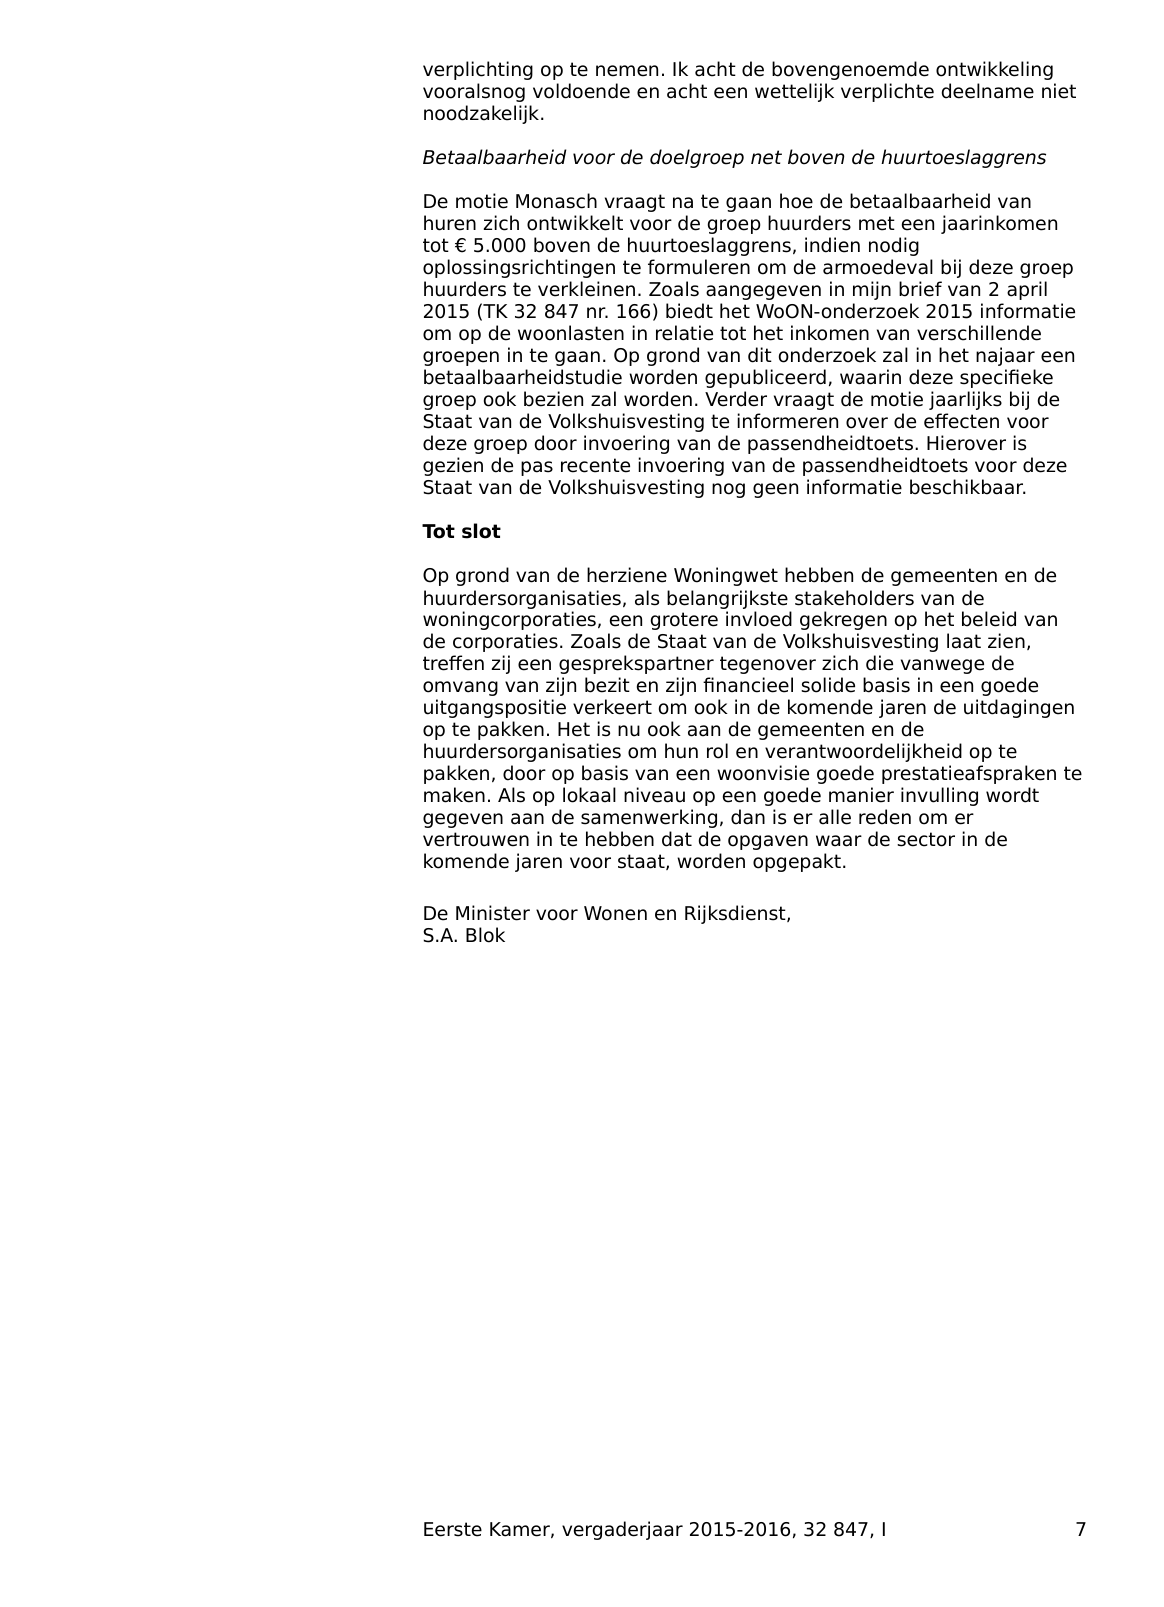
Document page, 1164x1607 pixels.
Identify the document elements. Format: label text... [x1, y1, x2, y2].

text De motie Monasch vraagt na te gaan hoe de betaalbaarheid van huren zich ontwikkelt voor de groep huurders met een jaarinkomen tot € 5.000 boven de huurtoeslaggrens, indien nodig oplossingsrichtingen te formuleren om de armoedeval bij deze groep huurders te verkleinen. Zoals aangegeven in mijn brief van 2 april 2015 (TK 32 847 nr. 166) biedt het WoON-onderzoek 2015 informatie om op de woonlasten in relatie tot het inkomen van verschillende groepen in te gaan. Op grond van dit onderzoek zal in het najaar een betaalbaarheidstudie worden gepubliceerd, waarin deze specifieke groep ook bezien zal worden. Verder vraagt de motie jaarlijks bij de Staat van de Volkshuisvesting te informeren over de effecten voor deze groep door invoering van de passendheidtoets. Hierover is gezien de pas recente invoering van de passendheidtoets voor deze Staat van de Volkshuisvesting nog geen informatie beschikbaar. [422, 191, 1087, 499]
text De Minister voor Wonen en Rijksdienst, S.A. Blok [422, 903, 1087, 947]
subtitle Betaalbaarheid voor de doelgroep net boven de huurtoeslaggrens [422, 147, 1087, 169]
text verplichting op te nemen. Ik acht de bovengenoemde ontwikkeling vooralsnog voldoende en acht een wettelijk verplichte deelname niet noodzakelijk. [422, 59, 1087, 125]
text Op grond van de herziene Woningwet hebben de gemeenten en de huurdersorganisaties, als belangrijkste stakeholders van de woningcorporaties, een grotere invloed gekregen op het beleid van de corporaties. Zoals de Staat van de Volkshuisvesting laat zien, treffen zij een gesprekspartner tegenover zich die vanwege de omvang van zijn bezit en zijn financieel solide basis in een goede uitgangspositie verkeert om ook in de komende jaren de uitdagingen op te pakken. Het is nu ook aan de gemeenten en de huurdersorganisaties om hun rol en verantwoordelijkheid op te pakken, door op basis van een woonvisie goede prestatieafspraken te maken. Als op lokaal niveau op een goede manier invulling wordt gegeven aan de samenwerking, dan is er alle reden om er vertrouwen in te hebben dat de opgaven waar de sector in de komende jaren voor staat, worden opgepakt. [422, 565, 1087, 873]
subtitle Tot slot [422, 521, 1087, 543]
